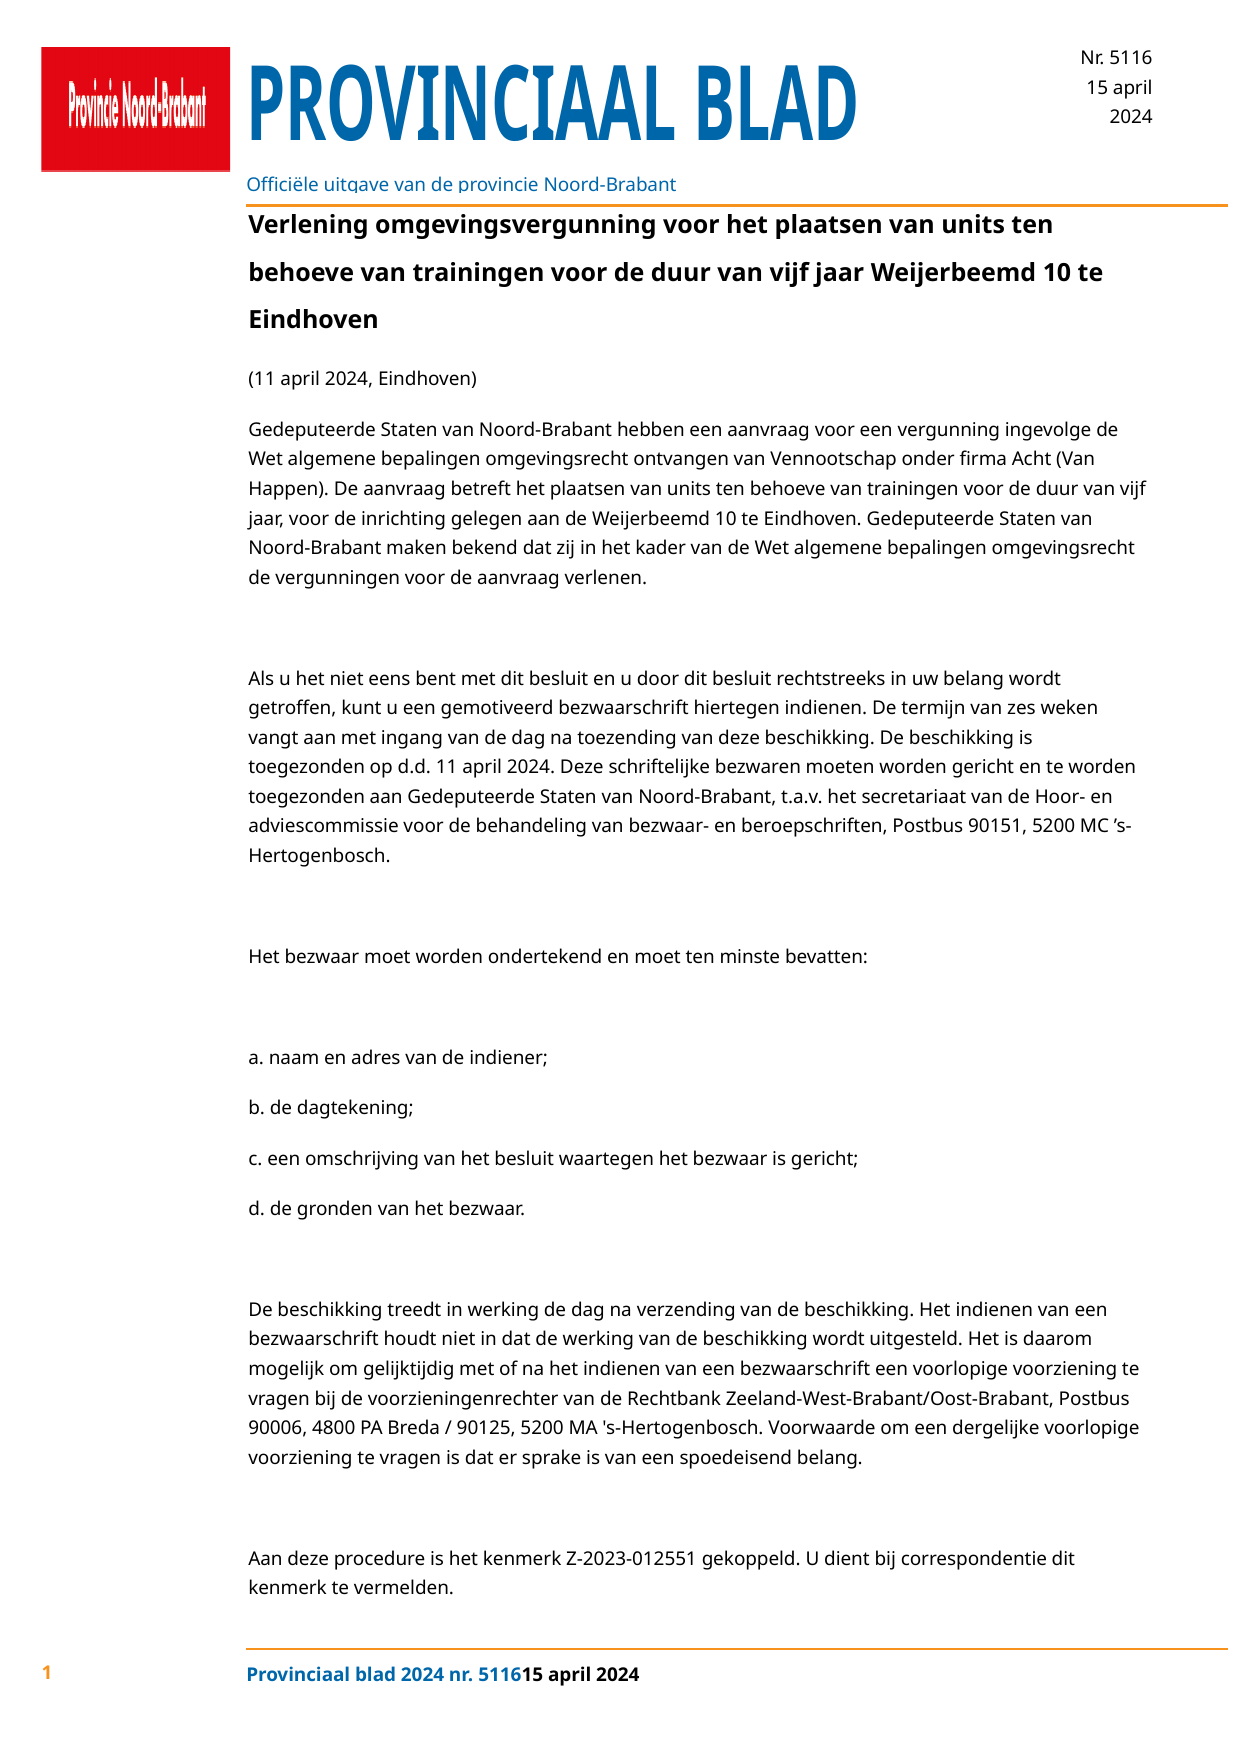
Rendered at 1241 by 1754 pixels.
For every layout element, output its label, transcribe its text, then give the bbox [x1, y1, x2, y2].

text Aan deze procedure is het kenmerk Z-2023-012551 gekoppeld. U dient bij correspondentie dit kenmerk te vermelden. [248, 1545, 1152, 1600]
text b. de dagtekening; [248, 1094, 1152, 1120]
text Gedeputeerde Staten van Noord-Brabant hebben een aanvraag voor een vergunning ingevolge de Wet algemene bepalingen omgevingsrecht ontvangen van Vennootschap onder firma Acht (Van Happen). De aanvraag betreft het plaatsen van units ten behoeve van trainingen voor de duur van vijf jaar, voor de inrichting gelegen aan de Weijerbeemd 10 te Eindhoven. Gedeputeerde Staten van Noord-Brabant maken bekend dat zij in het kader van de Wet algemene bepalingen omgevingsrecht de vergunningen voor de aanvraag verlenen. [248, 416, 1152, 589]
text (11 april 2024, Eindhoven) [248, 366, 1152, 391]
text a. naam en adres van de indiener; [248, 1044, 1152, 1069]
text Verlening omgevingsvergunning voor het plaatsen van units ten behoeve van trainingen voor de duur van vijf jaar Weijerbeemd 10 te Eindhoven [248, 207, 1152, 336]
text Als u het niet eens bent met dit besluit en u door dit besluit rechtstreeks in uw belang wordt getroffen, kunt u een gemotiveerd bezwaarschrift hiertegen indienen. De termijn van zes weken vangt aan met ingang van de dag na toezending van deze beschikking. De beschikking is toegezonden op d.d. 11 april 2024. Deze schriftelijke bezwaren moeten worden gericht en te worden toegezonden aan Gedeputeerde Staten van Noord-Brabant, t.a.v. het secretariaat van de Hoor- en adviescommissie voor de behandeling van bezwaar- en beroepschriften, Postbus 90151, 5200 MC ’s-Hertogenbosch. [248, 665, 1152, 868]
text d. de gronden van het bezwaar. [248, 1195, 1152, 1221]
text Het bezwaar moet worden ondertekend en moet ten minste bevatten: [248, 943, 1152, 969]
picture [41, 47, 231, 172]
text c. een omschrijving van het besluit waartegen het bezwaar is gericht; [248, 1145, 1152, 1170]
text De beschikking treedt in werking de dag na verzending van de beschikking. Het indienen van een bezwaarschrift houdt niet in dat de werking van de beschikking wordt uitgesteld. Het is daarom mogelijk om gelijktijdig met of na het indienen van een bezwaarschrift een voorlopige voorziening te vragen bij de voorzieningenrechter van de Rechtbank Zeeland-West-Brabant/Oost-Brabant, Postbus 90006, 4800 PA Breda / 90125, 5200 MA 's-Hertogenbosch. Voorwaarde om een dergelijke voorlopige voorziening te vragen is dat er sprake is van een spoedeisend belang. [248, 1296, 1152, 1469]
